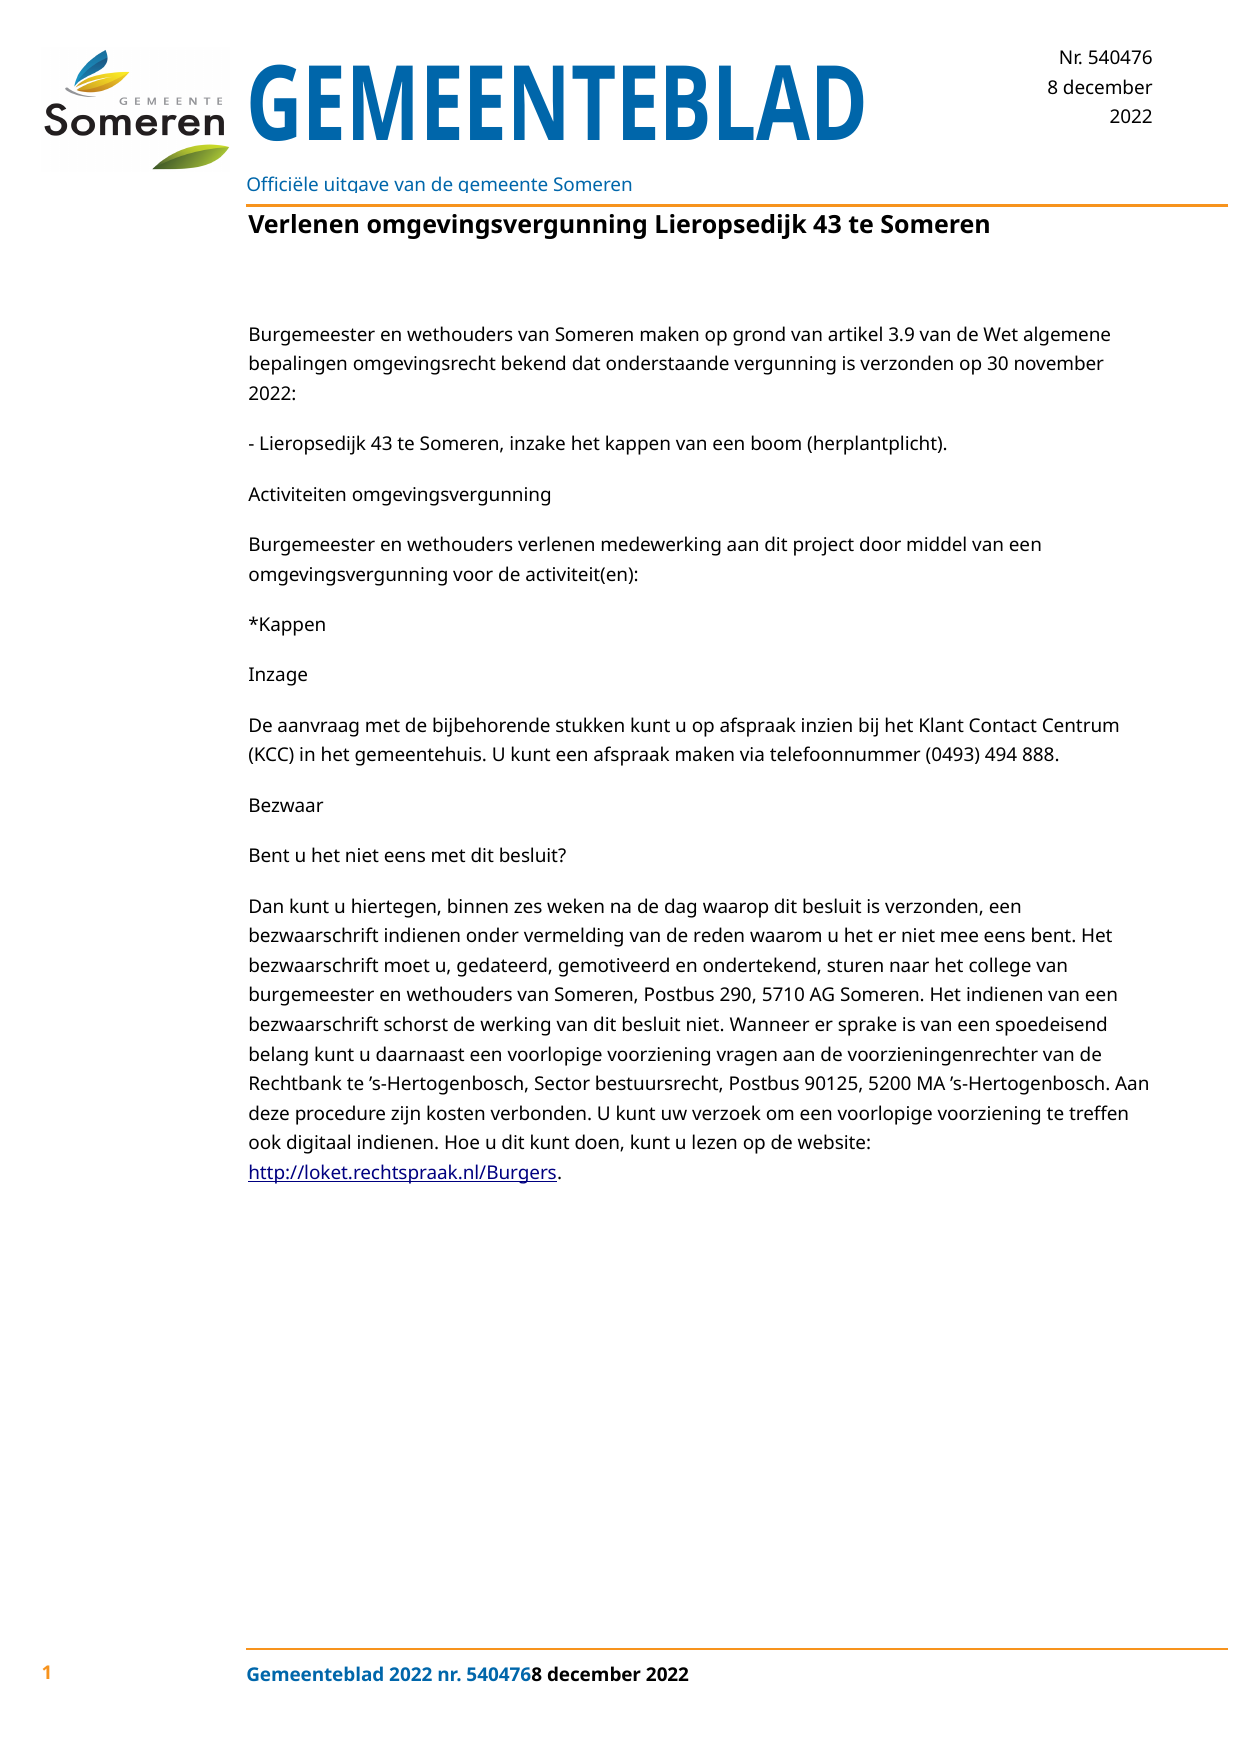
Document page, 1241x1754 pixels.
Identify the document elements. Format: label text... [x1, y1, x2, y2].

text Activiteiten omgevingsvergunning [248, 481, 1152, 506]
text - Lieropsedijk 43 te Someren, inzake het kappen van een boom (herplantplicht). [248, 430, 1152, 456]
text Bezwaar [248, 792, 1152, 818]
text *Kappen [248, 611, 1152, 637]
text Burgemeester en wethouders verlenen medewerking aan dit project door middel van een omgevingsvergunning voor de activiteit(en): [248, 531, 1152, 586]
text Inzage [248, 662, 1152, 687]
text De aanvraag met de bijbehorende stukken kunt u op afspraak inzien bij het Klant Contact Centrum (KCC) in het gemeentehuis. U kunt een afspraak maken via telefoonnummer (0493) 494 888. [248, 712, 1152, 767]
text Dan kunt u hiertegen, binnen zes weken na de dag waarop dit besluit is verzonden, een bezwaarschrift indienen onder vermelding van de reden waarom u het er niet mee eens bent. Het bezwaarschrift moet u, gedateerd, gemotiveerd en ondertekend, sturen naar het college van burgemeester en wethouders van Someren, Postbus 290, 5710 AG Someren. Het indienen van een bezwaarschrift schorst de werking van dit besluit niet. Wanneer er sprake is van een spoedeisend belang kunt u daarnaast een voorlopige voorziening vragen aan de voorzieningenrechter van de Rechtbank te ’s-Hertogenbosch, Sector bestuursrecht, Postbus 90125, 5200 MA ’s-Hertogenbosch. Aan deze procedure zijn kosten verbonden. U kunt uw verzoek om een voorlopige voorziening te treffen ook digitaal indienen. Hoe u dit kunt doen, kunt u lezen op de website: http://loket.rechtspraak.nl/Burgers. [248, 893, 1152, 1185]
picture [41, 47, 231, 172]
text Verlenen omgevingsvergunning Lieropsedijk 43 te Someren [248, 207, 1152, 241]
text Burgemeester en wethouders van Someren maken op grond van artikel 3.9 van de Wet algemene bepalingen omgevingsrecht bekend dat onderstaande vergunning is verzonden op 30 november 2022: [248, 321, 1152, 406]
text Bent u het niet eens met dit besluit? [248, 842, 1152, 868]
